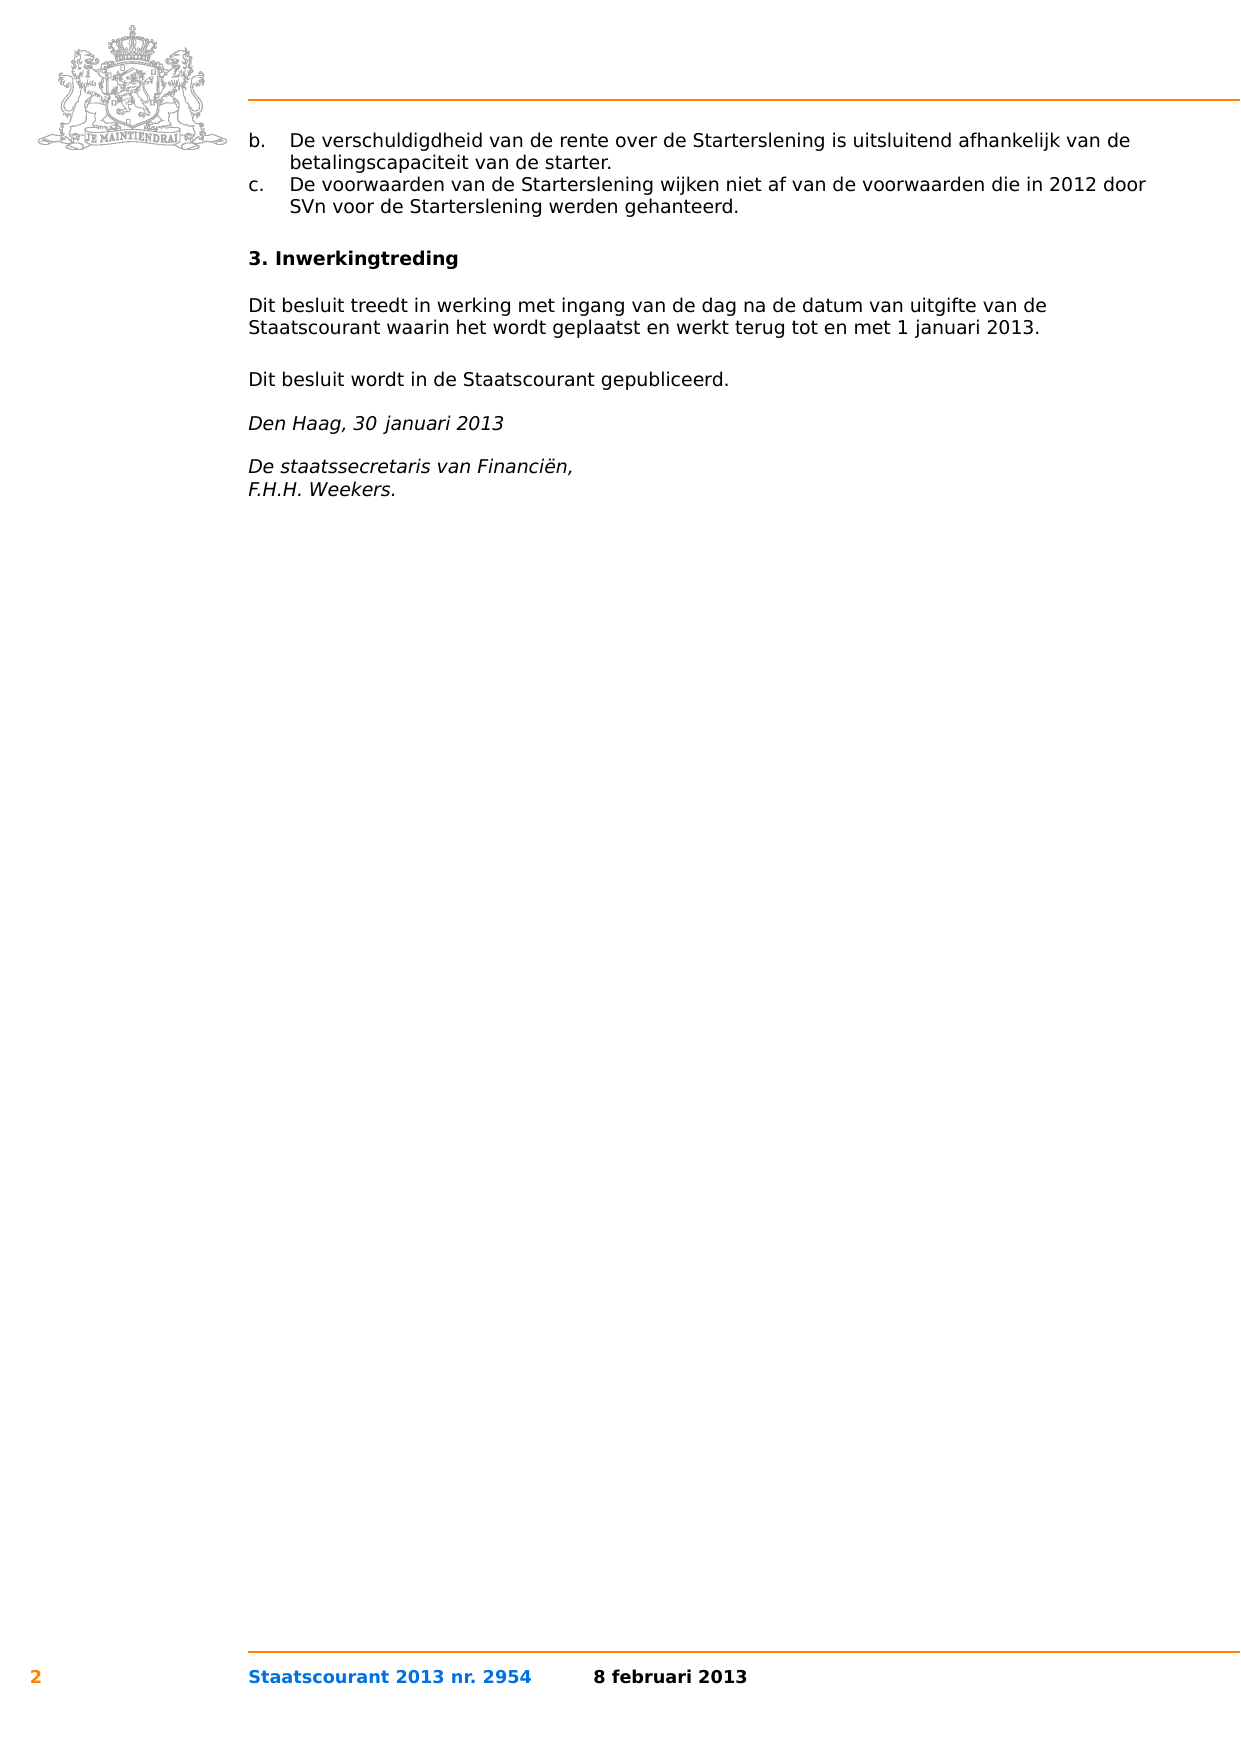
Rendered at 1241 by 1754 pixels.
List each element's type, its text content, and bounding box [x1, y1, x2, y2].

text c. De voorwaarden van de Starterslening wijken niet af van de voorwaarden die in 2012 door SVn voor de Starterslening werden gehanteerd. [248, 174, 1163, 218]
picture [38, 25, 227, 150]
subtitle 3. Inwerkingtreding [248, 248, 1163, 270]
text De staatssecretaris van Financiën, F.H.H. Weekers. [248, 456, 1163, 500]
text Den Haag, 30 januari 2013 [248, 413, 1163, 434]
text Dit besluit wordt in de Staatscourant gepubliceerd. [248, 369, 1163, 391]
text Dit besluit treedt in werking met ingang van de dag na de datum van uitgifte van de Staatscourant waarin het wordt geplaatst en werkt terug tot en met 1 januari 2013. [248, 295, 1163, 339]
text b. De verschuldigdheid van de rente over de Starterslening is uitsluitend afhankelijk van de betalingscapaciteit van de starter. [248, 130, 1163, 174]
